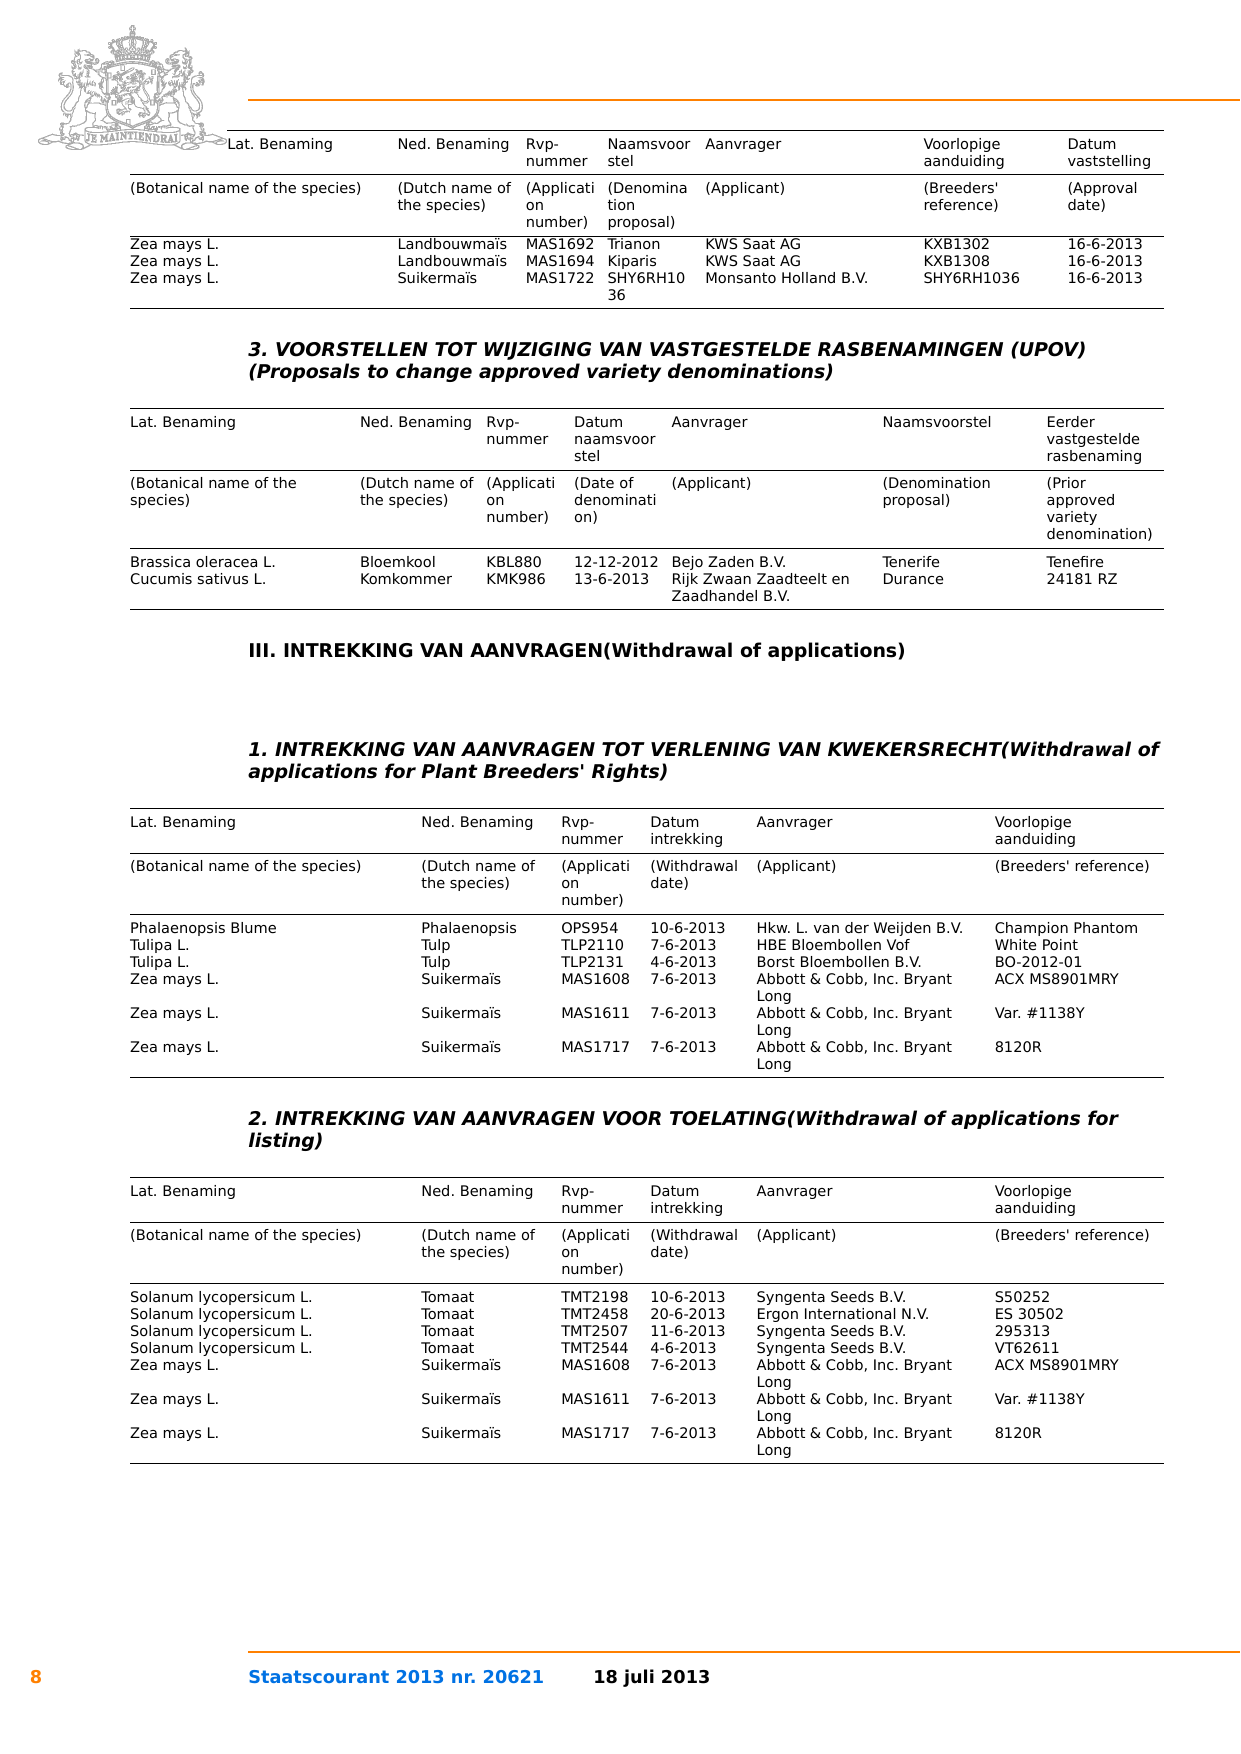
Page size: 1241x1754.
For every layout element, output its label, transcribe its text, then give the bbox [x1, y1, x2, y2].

table_cell (Denomination proposal) [876, 471, 1040, 548]
table_cell Trianon [601, 237, 699, 253]
table_cell (Withdrawal date) [644, 1223, 750, 1283]
table_cell Solanum lycopersicum L. [130, 1340, 415, 1357]
table_cell Abbott & Cobb, Inc. Bryant Long [750, 1357, 988, 1391]
table_cell (Date of denomination) [568, 471, 665, 548]
table_cell Suikermaïs [415, 1039, 555, 1077]
table_cell KWS Saat AG [699, 253, 917, 269]
table_cell 4-6-2013 [644, 954, 750, 971]
table_cell OPS954 [555, 915, 644, 937]
subtitle 1. INTREKKING VAN AANVRAGEN TOT VERLENING VAN KWEKERSRECHT(Withdrawal of applications for Plant Breeders' Rights) [248, 739, 1163, 783]
table_cell Brassica oleracea L. [130, 549, 354, 571]
table_cell (Dutch name of the species) [354, 471, 480, 548]
table_cell Landbouwmaïs [391, 237, 519, 253]
table_cell 20-6-2013 [644, 1306, 750, 1323]
table_cell Abbott & Cobb, Inc. Bryant Long [750, 1039, 988, 1077]
table_cell (Dutch name of the species) [415, 854, 555, 914]
table_cell Zea mays L. [130, 1357, 415, 1391]
table_cell TLP2131 [555, 954, 644, 971]
table_cell Zea mays L. [130, 971, 415, 1004]
table_header Lat. Benaming [130, 131, 391, 174]
table_cell White Point [989, 937, 1163, 954]
table_cell 7-6-2013 [644, 1357, 750, 1391]
table_cell MAS1722 [520, 270, 601, 308]
table_cell Abbott & Cobb, Inc. Bryant Long [750, 1425, 988, 1463]
table_cell Tenefire [1040, 549, 1163, 571]
table_cell KXB1308 [918, 253, 1061, 269]
table_cell Bejo Zaden B.V. [665, 549, 876, 571]
table_cell 7-6-2013 [644, 971, 750, 1004]
table_cell 7-6-2013 [644, 1391, 750, 1424]
table_cell 295313 [989, 1323, 1163, 1339]
table_cell Tomaat [415, 1323, 555, 1339]
table_cell (Breeders' reference) [918, 175, 1061, 236]
table_cell Champion Phantom [989, 915, 1163, 937]
table_cell Tomaat [415, 1340, 555, 1357]
table_header Ned. Benaming [391, 131, 519, 174]
table_header Ned. Benaming [415, 809, 555, 853]
table_header Datum intrekking [644, 1178, 750, 1222]
table_header Eerder vastgestelde rasbenaming [1040, 409, 1163, 469]
table_cell 10-6-2013 [644, 915, 750, 937]
table_cell 7-6-2013 [644, 1425, 750, 1463]
table_cell Tulp [415, 954, 555, 971]
table_cell ACX MS8901MRY [989, 971, 1163, 1004]
table_cell 13-6-2013 [568, 571, 665, 609]
table_cell MAS1608 [555, 1357, 644, 1391]
table_cell Phalaenopsis [415, 915, 555, 937]
table_cell 10-6-2013 [644, 1284, 750, 1306]
table_cell KXB1302 [918, 237, 1061, 253]
table_cell Zea mays L. [130, 253, 391, 269]
table_cell (Applicant) [750, 1223, 988, 1283]
table_header Voorlopige aanduiding [989, 1178, 1163, 1222]
table_cell Tulp [415, 937, 555, 954]
table_header Datum vaststelling [1061, 131, 1163, 174]
table_cell Borst Bloembollen B.V. [750, 954, 988, 971]
table_cell MAS1694 [520, 253, 601, 269]
table_cell BO-2012-01 [989, 954, 1163, 971]
table_header Rvp-nummer [480, 409, 568, 469]
table_cell 24181 RZ [1040, 571, 1163, 609]
table_cell 11-6-2013 [644, 1323, 750, 1339]
table_header Datum intrekking [644, 809, 750, 853]
table_cell (Breeders' reference) [989, 854, 1163, 914]
table_cell Zea mays L. [130, 1391, 415, 1424]
table_cell Solanum lycopersicum L. [130, 1323, 415, 1339]
table_cell (Prior approved variety denomination) [1040, 471, 1163, 548]
table_header Aanvrager [665, 409, 876, 469]
table_cell 16-6-2013 [1061, 237, 1163, 253]
table_cell VT62611 [989, 1340, 1163, 1357]
table_cell ES 30502 [989, 1306, 1163, 1323]
table_header Ned. Benaming [415, 1178, 555, 1222]
table_cell (Application number) [555, 1223, 644, 1283]
table_header Aanvrager [750, 809, 988, 853]
table_cell 8120R [989, 1039, 1163, 1077]
table_cell 16-6-2013 [1061, 253, 1163, 269]
table_cell SHY6RH1036 [601, 270, 699, 308]
table_cell Kiparis [601, 253, 699, 269]
table_cell KBL880 [480, 549, 568, 571]
table_cell Zea mays L. [130, 1425, 415, 1463]
table_cell MAS1611 [555, 1391, 644, 1424]
table_cell SHY6RH1036 [918, 270, 1061, 308]
table_cell TMT2198 [555, 1284, 644, 1306]
table_cell (Denomination proposal) [601, 175, 699, 236]
table_cell S50252 [989, 1284, 1163, 1306]
table_cell (Applicant) [665, 471, 876, 548]
table_header Lat. Benaming [130, 809, 415, 853]
table_cell KWS Saat AG [699, 237, 917, 253]
table_cell (Application number) [480, 471, 568, 548]
table_cell Zea mays L. [130, 237, 391, 253]
table_header Ned. Benaming [354, 409, 480, 469]
table_cell ACX MS8901MRY [989, 1357, 1163, 1391]
table_cell Tenerife [876, 549, 1040, 571]
table_cell Var. #1138Y [989, 1391, 1163, 1424]
table_header Aanvrager [750, 1178, 988, 1222]
table_header Voorlopige aanduiding [989, 809, 1163, 853]
table_cell 8120R [989, 1425, 1163, 1463]
table_cell (Applicant) [699, 175, 917, 236]
subtitle 3. VOORSTELLEN TOT WIJZIGING VAN VASTGESTELDE RASBENAMINGEN (UPOV)(Proposals to change approved variety denominations) [248, 339, 1163, 383]
table_cell 4-6-2013 [644, 1340, 750, 1357]
table_header Naamsvoorstel [876, 409, 1040, 469]
table_cell Hkw. L. van der Weijden B.V. [750, 915, 988, 937]
table_cell 12-12-2012 [568, 549, 665, 571]
picture [38, 25, 227, 150]
table_cell 7-6-2013 [644, 1039, 750, 1077]
table_cell 7-6-2013 [644, 937, 750, 954]
table_cell 16-6-2013 [1061, 270, 1163, 308]
table_cell MAS1717 [555, 1039, 644, 1077]
table_cell Zea mays L. [130, 1039, 415, 1077]
table_cell Zea mays L. [130, 270, 391, 308]
table_cell Phalaenopsis Blume [130, 915, 415, 937]
table_cell Ergon International N.V. [750, 1306, 988, 1323]
table_cell (Application number) [555, 854, 644, 914]
table_header Rvp-nummer [555, 809, 644, 853]
table_cell (Botanical name of the species) [130, 175, 391, 236]
table_cell (Botanical name of the species) [130, 471, 354, 548]
table_cell MAS1611 [555, 1005, 644, 1038]
table_cell Tomaat [415, 1306, 555, 1323]
table_header Rvp-nummer [555, 1178, 644, 1222]
table_cell (Application number) [520, 175, 601, 236]
table_cell Abbott & Cobb, Inc. Bryant Long [750, 971, 988, 1004]
table_cell KMK986 [480, 571, 568, 609]
table_cell Tulipa L. [130, 954, 415, 971]
table_header Lat. Benaming [130, 409, 354, 469]
table_cell Suikermaïs [415, 1005, 555, 1038]
table_cell Landbouwmaïs [391, 253, 519, 269]
table_cell Tulipa L. [130, 937, 415, 954]
table_cell Durance [876, 571, 1040, 609]
table_cell TLP2110 [555, 937, 644, 954]
table_cell Zea mays L. [130, 1005, 415, 1038]
table_cell Tomaat [415, 1284, 555, 1306]
table_cell 7-6-2013 [644, 1005, 750, 1038]
table_cell Komkommer [354, 571, 480, 609]
table_cell Suikermaïs [415, 971, 555, 1004]
table_cell MAS1717 [555, 1425, 644, 1463]
table_cell Solanum lycopersicum L. [130, 1306, 415, 1323]
table_cell Rijk Zwaan Zaadteelt en Zaadhandel B.V. [665, 571, 876, 609]
table_header Lat. Benaming [130, 1178, 415, 1222]
table_header Datum naamsvoorstel [568, 409, 665, 469]
table_header Aanvrager [699, 131, 917, 174]
table_cell MAS1692 [520, 237, 601, 253]
table_cell TMT2544 [555, 1340, 644, 1357]
table_cell TMT2507 [555, 1323, 644, 1339]
table_cell Abbott & Cobb, Inc. Bryant Long [750, 1005, 988, 1038]
table_cell MAS1608 [555, 971, 644, 1004]
table_cell (Breeders' reference) [989, 1223, 1163, 1283]
table_cell Syngenta Seeds B.V. [750, 1323, 988, 1339]
table_cell (Approval date) [1061, 175, 1163, 236]
table_cell HBE Bloembollen Vof [750, 937, 988, 954]
table_cell (Withdrawal date) [644, 854, 750, 914]
table_cell Syngenta Seeds B.V. [750, 1340, 988, 1357]
table_cell (Botanical name of the species) [130, 1223, 415, 1283]
table_cell (Dutch name of the species) [391, 175, 519, 236]
table_cell (Dutch name of the species) [415, 1223, 555, 1283]
table_cell Abbott & Cobb, Inc. Bryant Long [750, 1391, 988, 1424]
table_cell (Botanical name of the species) [130, 854, 415, 914]
table_cell TMT2458 [555, 1306, 644, 1323]
table_cell Suikermaïs [415, 1425, 555, 1463]
table_header Voorlopige aanduiding [918, 131, 1061, 174]
table_cell (Applicant) [750, 854, 988, 914]
table_cell Suikermaïs [415, 1391, 555, 1424]
table_cell Cucumis sativus L. [130, 571, 354, 609]
table_cell Solanum lycopersicum L. [130, 1284, 415, 1306]
table_cell Suikermaïs [415, 1357, 555, 1391]
table_cell Suikermaïs [391, 270, 519, 308]
table_header Naamsvoorstel [601, 131, 699, 174]
table_cell Bloemkool [354, 549, 480, 571]
table_cell Monsanto Holland B.V. [699, 270, 917, 308]
subtitle 2. INTREKKING VAN AANVRAGEN VOOR TOELATING(Withdrawal of applications for listing) [248, 1108, 1163, 1152]
subtitle III. INTREKKING VAN AANVRAGEN(Withdrawal of applications) [248, 640, 1163, 662]
table_cell Syngenta Seeds B.V. [750, 1284, 988, 1306]
table_cell Var. #1138Y [989, 1005, 1163, 1038]
table_header Rvp-nummer [520, 131, 601, 174]
